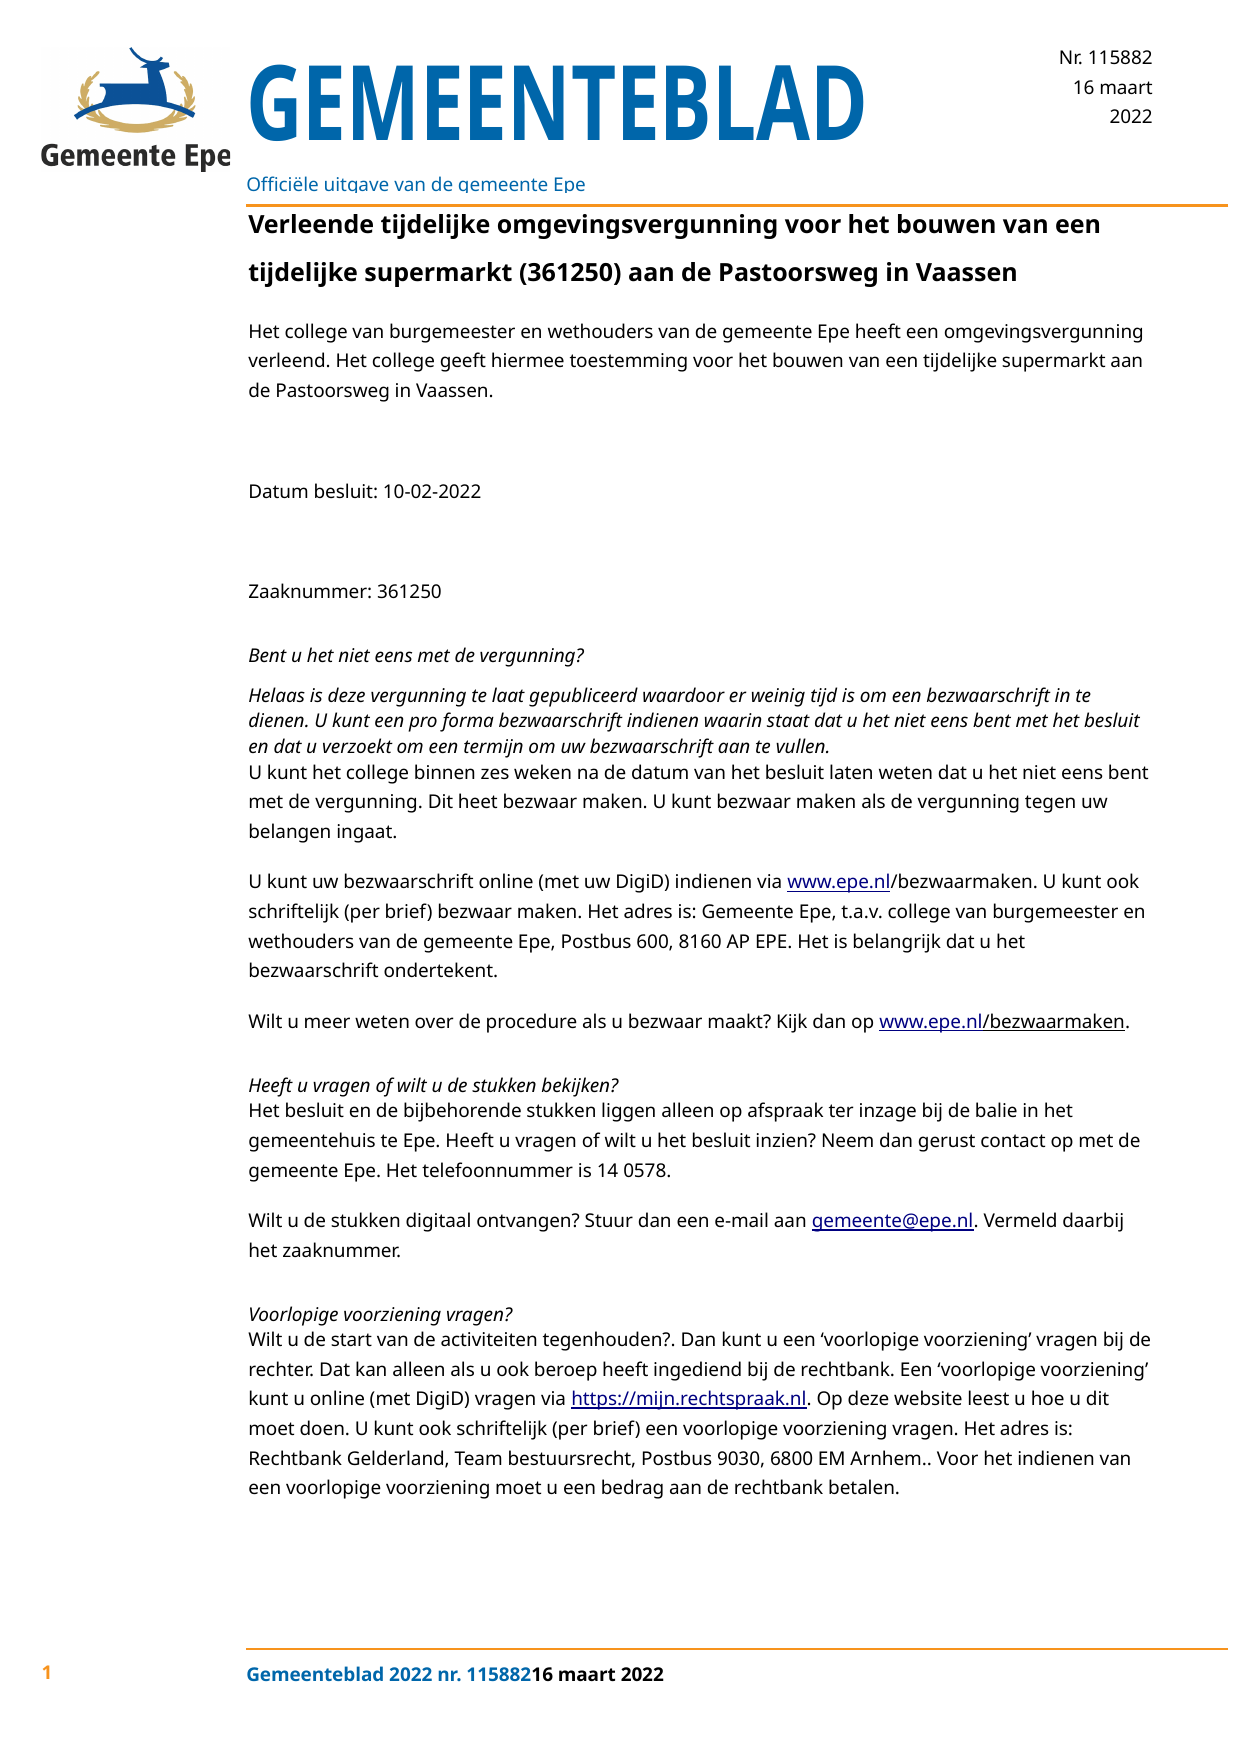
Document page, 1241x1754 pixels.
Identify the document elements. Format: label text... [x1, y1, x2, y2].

text Het college van burgemeester en wethouders van de gemeente Epe heeft een omgevingsvergunning verleend. Het college geeft hiermee toestemming voor het bouwen van een tijdelijke supermarkt aan de Pastoorsweg in Vaassen. [248, 318, 1152, 403]
text Helaas is deze vergunning te laat gepubliceerd waardoor er weinig tijd is om een bezwaarschrift in te dienen. U kunt een pro forma bezwaarschrift indienen waarin staat dat u het niet eens bent met het besluit en dat u verzoekt om een termijn om uw bezwaarschrift aan te vullen. [248, 682, 1152, 759]
picture [41, 47, 231, 172]
text Zaaknummer: 361250 [248, 579, 1152, 604]
text U kunt het college binnen zes weken na de datum van het besluit laten weten dat u het niet eens bent met de vergunning. Dit heet bezwaar maken. U kunt bezwaar maken als de vergunning tegen uw belangen ingaat. [248, 759, 1152, 844]
text Het besluit en de bijbehorende stukken liggen alleen op afspraak ter inzage bij de balie in het gemeentehuis te Epe. Heeft u vragen of wilt u het besluit inzien? Neem dan gerust contact op met de gemeente Epe. Het telefoonnummer is 14 0578. [248, 1098, 1152, 1182]
text U kunt uw bezwaarschrift online (met uw DigiD) indienen via www.epe.nl/bezwaarmaken. U kunt ook schriftelijk (per brief) bezwaar maken. Het adres is: Gemeente Epe, t.a.v. college van burgemeester en wethouders van de gemeente Epe, Postbus 600, 8160 AP EPE. Het is belangrijk dat u het bezwaarschrift ondertekent. [248, 869, 1152, 983]
text Bent u het niet eens met de vergunning? [248, 643, 1152, 668]
text Wilt u de stukken digitaal ontvangen? Stuur dan een e-mail aan gemeente@epe.nl. Vermeld daarbij het zaaknummer. [248, 1207, 1152, 1262]
text Datum besluit: 10-02-2022 [248, 478, 1152, 504]
text Heeft u vragen of wilt u de stukken bekijken? [248, 1072, 1152, 1098]
text Voorlopige voorziening vragen? [248, 1301, 1152, 1326]
text Verleende tijdelijke omgevingsvergunning voor het bouwen van een tijdelijke supermarkt (361250) aan de Pastoorsweg in Vaassen [248, 207, 1152, 288]
text Wilt u meer weten over de procedure als u bezwaar maakt? Kijk dan op www.epe.nl/bezwaarmaken. [248, 1008, 1152, 1034]
text Wilt u de start van de activiteiten tegenhouden?. Dan kunt u een ‘voorlopige voorziening’ vragen bij de rechter. Dat kan alleen als u ook beroep heeft ingediend bij de rechtbank. Een ‘voorlopige voorziening’ kunt u online (met DigiD) vragen via https://mijn.rechtspraak.nl. Op deze website leest u hoe u dit moet doen. U kunt ook schriftelijk (per brief) een voorlopige voorziening vragen. Het adres is: Rechtbank Gelderland, Team bestuursrecht, Postbus 9030, 6800 EM Arnhem.. Voor het indienen van een voorlopige voorziening moet u een bedrag aan de rechtbank betalen. [248, 1326, 1152, 1500]
